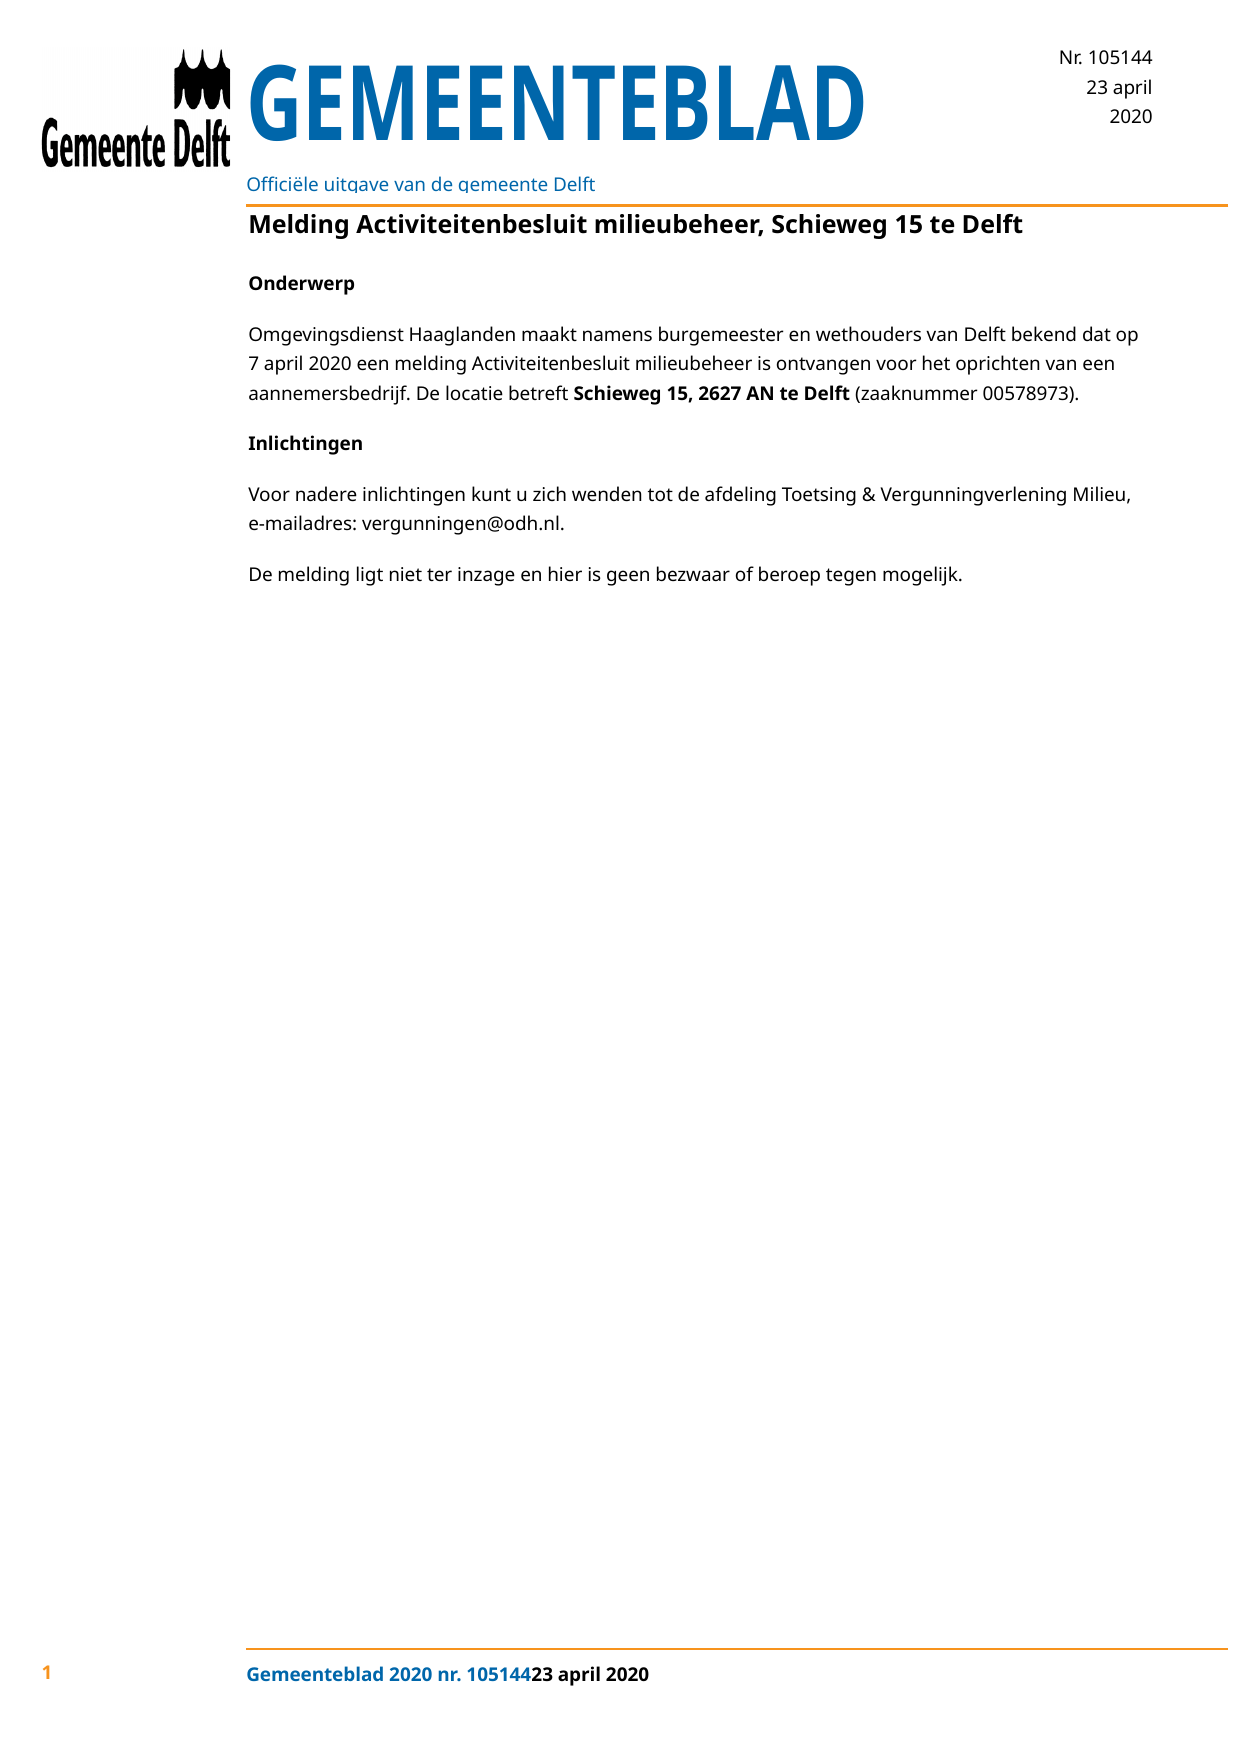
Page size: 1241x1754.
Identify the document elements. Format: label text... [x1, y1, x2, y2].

text Voor nadere inlichtingen kunt u zich wenden tot de afdeling Toetsing & Vergunningverlening Milieu, e-mailadres: vergunningen@odh.nl. [248, 481, 1152, 536]
picture [41, 47, 231, 172]
text De melding ligt niet ter inzage en hier is geen bezwaar of beroep tegen mogelijk. [248, 561, 1152, 586]
text Melding Activiteitenbesluit milieubeheer, Schieweg 15 te Delft [248, 207, 1152, 241]
text Onderwerp [248, 270, 1152, 296]
text Inlichtingen [248, 430, 1152, 456]
text Omgevingsdienst Haaglanden maakt namens burgemeester en wethouders van Delft bekend dat op 7 april 2020 een melding Activiteitenbesluit milieubeheer is ontvangen voor het oprichten van een aannemersbedrijf. De locatie betreft Schieweg 15, 2627 AN te Delft (zaaknummer 00578973). [248, 321, 1152, 406]
